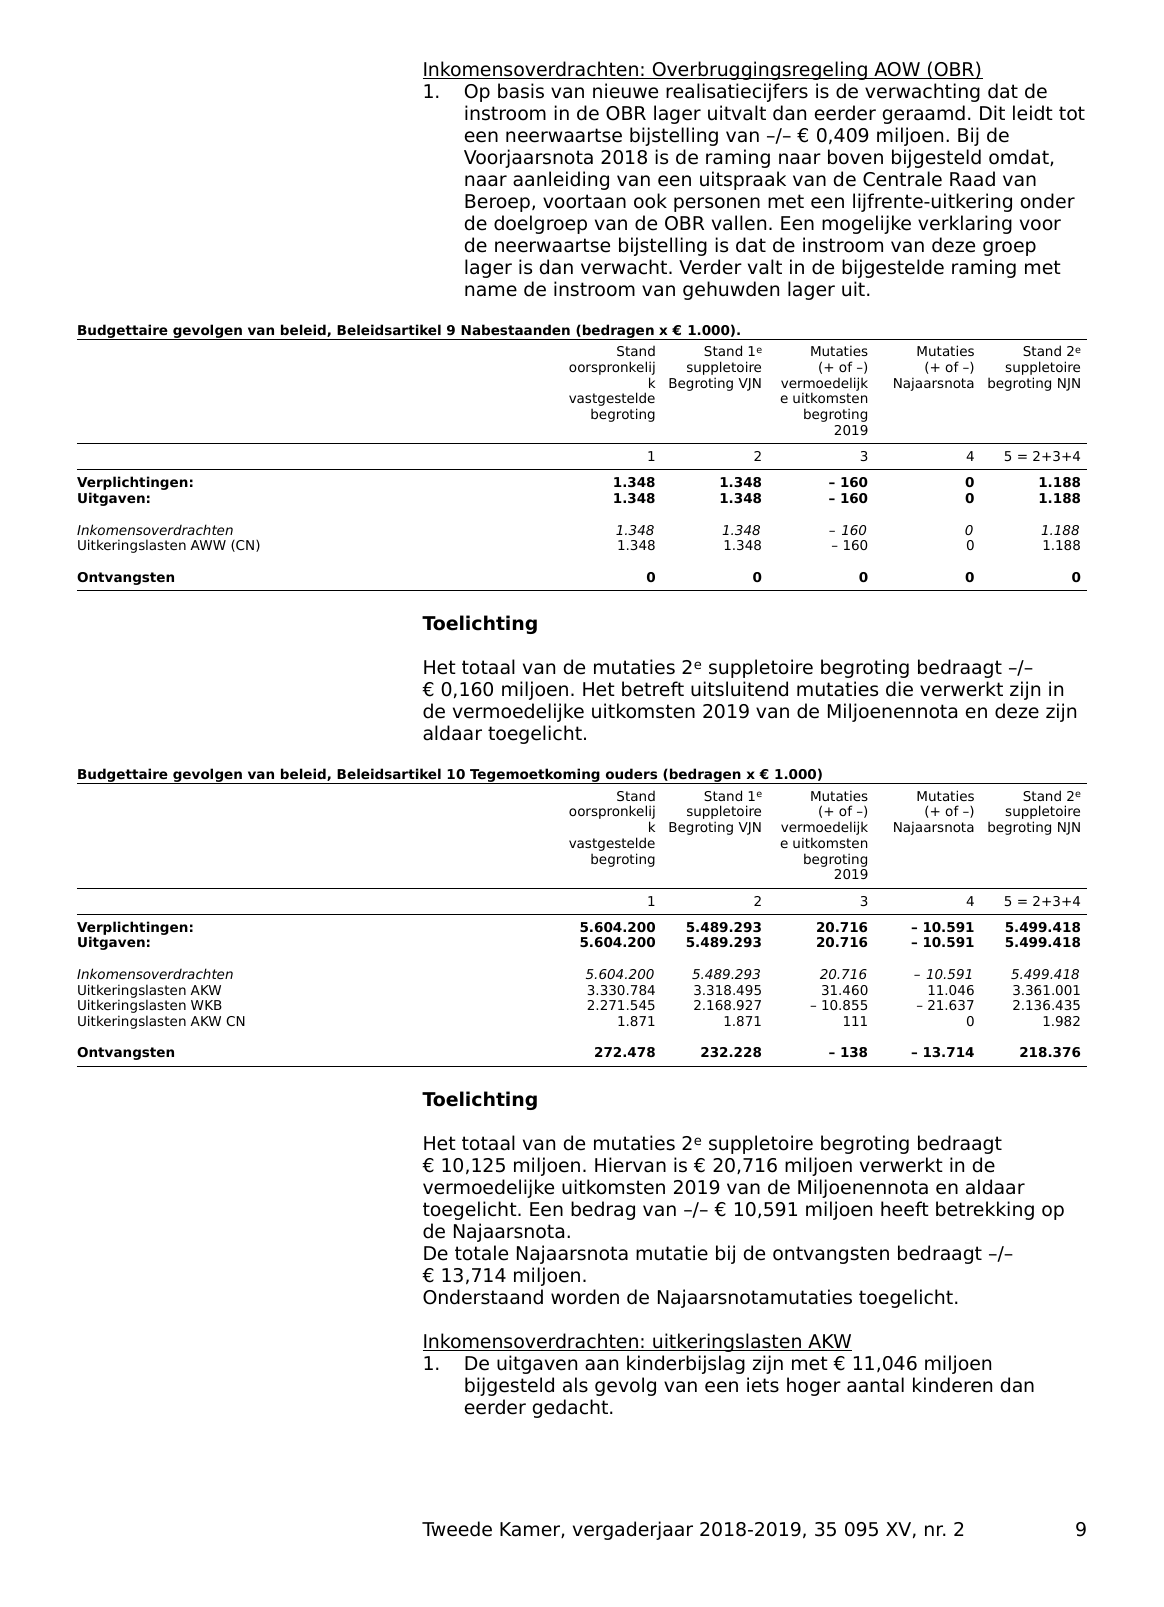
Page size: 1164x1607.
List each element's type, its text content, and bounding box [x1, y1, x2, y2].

table_cell – 160 [768, 470, 874, 491]
table_cell 0 [555, 570, 661, 590]
table_cell [768, 554, 874, 569]
table_cell Stand 1e suppletoire Begroting VJN [661, 340, 768, 443]
table_cell – 10.591 [874, 967, 980, 982]
table_cell Uitkeringslasten WKB [77, 998, 555, 1014]
table_cell [77, 784, 555, 888]
table_cell 0 [874, 522, 980, 538]
table_cell Verplichtingen: [77, 470, 555, 491]
table_cell 20.716 [768, 967, 874, 982]
table_cell 1.348 [555, 470, 661, 491]
table_cell [555, 554, 661, 569]
table_cell 4 [874, 444, 980, 469]
table_cell 111 [768, 1014, 874, 1029]
table_cell 232.228 [661, 1045, 768, 1066]
table_cell 1.348 [555, 522, 661, 538]
table_cell [555, 507, 661, 522]
table_cell Inkomensoverdrachten [77, 967, 555, 982]
table_cell 0 [768, 570, 874, 590]
table_cell 20.716 [768, 915, 874, 935]
table_cell 1.188 [980, 470, 1087, 491]
table_cell Stand 2e suppletoire begroting NJN [980, 340, 1087, 443]
table_cell – 10.855 [768, 998, 874, 1014]
table_cell 1.871 [555, 1014, 661, 1029]
table_cell [874, 507, 980, 522]
table_cell 1.348 [661, 522, 768, 538]
table_cell [77, 444, 555, 469]
table_cell Uitgaven: [77, 935, 555, 951]
table_cell [77, 507, 555, 522]
table_cell 11.046 [874, 983, 980, 998]
table_cell 5.604.200 [555, 935, 661, 951]
table_cell Inkomensoverdrachten [77, 522, 555, 538]
table_cell 1.348 [555, 538, 661, 554]
table_cell [768, 951, 874, 967]
table_cell 1.188 [980, 538, 1087, 554]
subtitle Toelichting [422, 1089, 1087, 1111]
table_cell Mutaties (+ of –) Najaarsnota [874, 784, 980, 888]
table_cell Mutaties (+ of –) Najaarsnota [874, 340, 980, 443]
text De totale Najaarsnota mutatie bij de ontvangsten bedraagt –/– € 13,714 miljoen. [422, 1243, 1087, 1287]
table_cell 5.604.200 [555, 915, 661, 935]
table_cell [661, 1030, 768, 1045]
table_cell – 13.714 [874, 1045, 980, 1066]
table_cell Stand 2e suppletoire begroting NJN [980, 784, 1087, 888]
table_cell 1.348 [661, 491, 768, 507]
table_cell 5.604.200 [555, 967, 661, 982]
table_cell 3.330.784 [555, 983, 661, 998]
table_cell 2.136.435 [980, 998, 1087, 1014]
table_cell [980, 1030, 1087, 1045]
table_cell – 10.591 [874, 915, 980, 935]
table_cell [77, 951, 555, 967]
table_cell 5.499.418 [980, 915, 1087, 935]
table_cell [555, 1030, 661, 1045]
table_cell – 160 [768, 522, 874, 538]
table_cell 1 [555, 444, 661, 469]
table_cell 1.188 [980, 522, 1087, 538]
table_header Budgettaire gevolgen van beleid, Beleidsartikel 10 Tegemoetkoming ouders (bedragen x € 1.000) [77, 767, 1087, 783]
table_cell 0 [874, 470, 980, 491]
table_cell [768, 507, 874, 522]
table_cell [661, 554, 768, 569]
table_cell 3.361.001 [980, 983, 1087, 998]
table_cell 4 [874, 889, 980, 914]
table_cell 2 [661, 889, 768, 914]
table_cell Stand 1e suppletoire Begroting VJN [661, 784, 768, 888]
table_cell [874, 554, 980, 569]
table_cell Mutaties (+ of –) vermoedelijke uitkomsten begroting 2019 [768, 340, 874, 443]
table_cell 5.499.418 [980, 935, 1087, 951]
table_cell 1.982 [980, 1014, 1087, 1029]
table_cell [768, 1030, 874, 1045]
table_cell Mutaties (+ of –) vermoedelijke uitkomsten begroting 2019 [768, 784, 874, 888]
table_cell 1.348 [661, 538, 768, 554]
text Onderstaand worden de Najaarsnotamutaties toegelicht. [422, 1287, 1087, 1309]
table_cell 1 [555, 889, 661, 914]
subtitle Inkomensoverdrachten: Overbruggingsregeling AOW (OBR) [422, 59, 1087, 81]
table_cell 1.188 [980, 491, 1087, 507]
table_cell Uitkeringslasten AKW CN [77, 1014, 555, 1029]
table_cell Verplichtingen: [77, 915, 555, 935]
table_cell [77, 1030, 555, 1045]
table_cell 0 [874, 1014, 980, 1029]
table_cell 1.348 [661, 470, 768, 491]
table_cell [980, 554, 1087, 569]
text Het totaal van de mutaties 2e suppletoire begroting bedraagt –/– € 0,160 miljoen. Het betreft uitsluitend mutaties die verwerkt zijn in de vermoedelijke uitkomsten 2019 van de Miljoenennota en deze zijn aldaar toegelicht. [422, 657, 1087, 745]
table_cell – 138 [768, 1045, 874, 1066]
table_cell Uitgaven: [77, 491, 555, 507]
table_cell – 160 [768, 538, 874, 554]
table_cell 5 = 2+3+4 [980, 889, 1087, 914]
table_cell [661, 507, 768, 522]
table_cell 0 [874, 570, 980, 590]
table_cell [661, 951, 768, 967]
table_cell [874, 1030, 980, 1045]
table_header Budgettaire gevolgen van beleid, Beleidsartikel 9 Nabestaanden (bedragen x € 1.000). [77, 323, 1087, 338]
table_cell Ontvangsten [77, 570, 555, 590]
subtitle Inkomensoverdrachten: uitkeringslasten AKW [422, 1331, 1087, 1353]
table_cell Stand oorspronkelijk vastgestelde begroting [555, 784, 661, 888]
table_cell 5.489.293 [661, 915, 768, 935]
table_cell 2.271.545 [555, 998, 661, 1014]
table_cell – 160 [768, 491, 874, 507]
table_cell 0 [980, 570, 1087, 590]
table_cell 5.499.418 [980, 967, 1087, 982]
table_cell – 21.637 [874, 998, 980, 1014]
table_cell 20.716 [768, 935, 874, 951]
table_cell [980, 507, 1087, 522]
table_cell 0 [661, 570, 768, 590]
table_cell 5 = 2+3+4 [980, 444, 1087, 469]
table_cell [555, 951, 661, 967]
table_cell Uitkeringslasten AKW [77, 983, 555, 998]
table_cell 0 [874, 491, 980, 507]
table_cell – 10.591 [874, 935, 980, 951]
table_cell [77, 889, 555, 914]
table_cell [77, 554, 555, 569]
table_cell 1.348 [555, 491, 661, 507]
table_cell 3 [768, 444, 874, 469]
table_cell 2.168.927 [661, 998, 768, 1014]
text 1. Op basis van nieuwe realisatiecijfers is de verwachting dat de instroom in de OBR lager uitvalt dan eerder geraamd. Dit leidt tot een neerwaartse bijstelling van –/– € 0,409 miljoen. Bij de Voorjaarsnota 2018 is de raming naar boven bijgesteld omdat, naar aanleiding van een uitspraak van de Centrale Raad van Beroep, voortaan ook personen met een lijfrente-uitkering onder de doelgroep van de OBR vallen. Een mogelijke verklaring voor de neerwaartse bijstelling is dat de instroom van deze groep lager is dan verwacht. Verder valt in de bijgestelde raming met name de instroom van gehuwden lager uit. [422, 81, 1087, 301]
table_cell 3.318.495 [661, 983, 768, 998]
table_cell 3 [768, 889, 874, 914]
text 1. De uitgaven aan kinderbijslag zijn met € 11,046 miljoen bijgesteld als gevolg van een iets hoger aantal kinderen dan eerder gedacht. [422, 1353, 1087, 1419]
table_cell 1.871 [661, 1014, 768, 1029]
table_cell [874, 951, 980, 967]
table_cell 31.460 [768, 983, 874, 998]
table_cell 0 [874, 538, 980, 554]
table_cell Ontvangsten [77, 1045, 555, 1066]
table_cell 2 [661, 444, 768, 469]
table_cell 272.478 [555, 1045, 661, 1066]
table_cell Uitkeringslasten AWW (CN) [77, 538, 555, 554]
subtitle Toelichting [422, 613, 1087, 635]
table_cell 5.489.293 [661, 967, 768, 982]
text Het totaal van de mutaties 2e suppletoire begroting bedraagt € 10,125 miljoen. Hiervan is € 20,716 miljoen verwerkt in de vermoedelijke uitkomsten 2019 van de Miljoenennota en aldaar toegelicht. Een bedrag van –/– € 10,591 miljoen heeft betrekking op de Najaarsnota. [422, 1133, 1087, 1243]
table_cell [980, 951, 1087, 967]
table_cell 218.376 [980, 1045, 1087, 1066]
table_cell 5.489.293 [661, 935, 768, 951]
table_cell [77, 340, 555, 443]
table_cell Stand oorspronkelijk vastgestelde begroting [555, 340, 661, 443]
